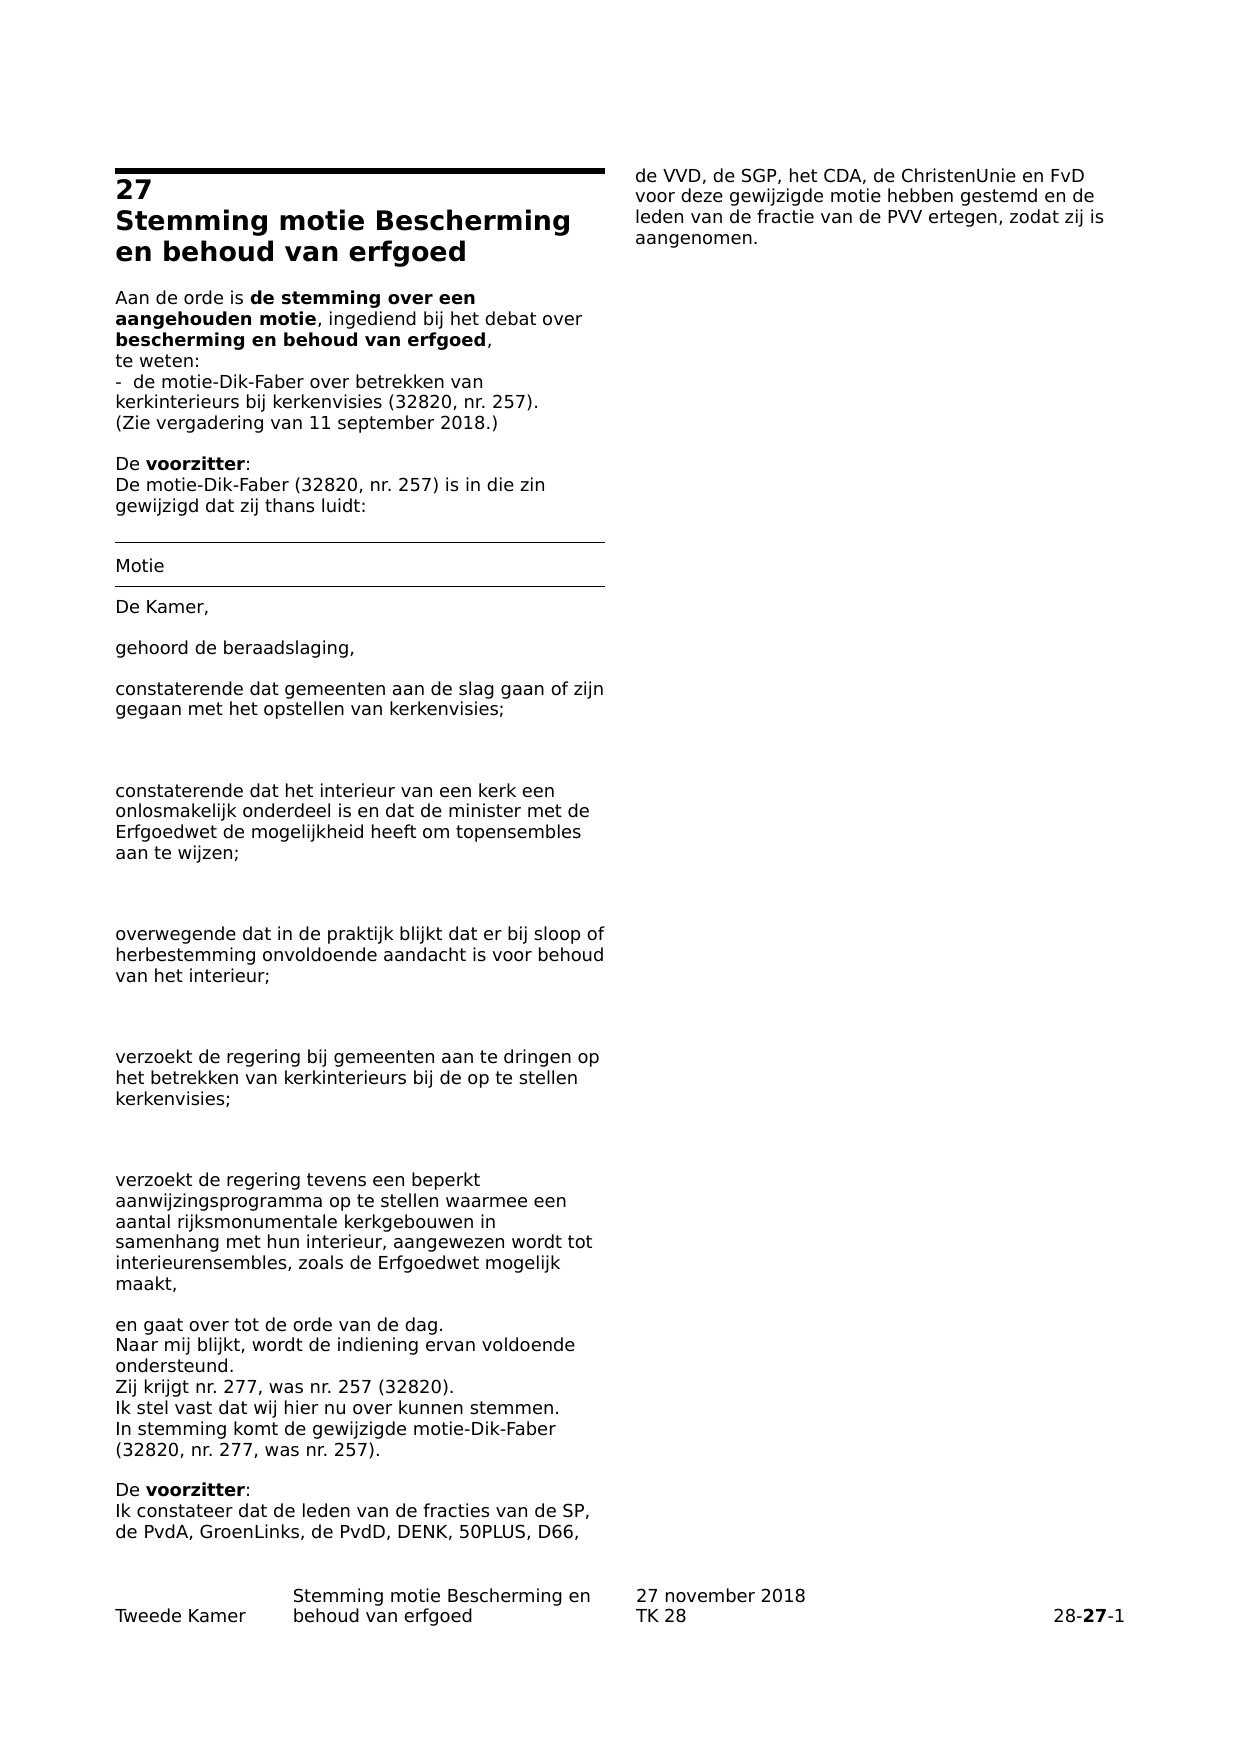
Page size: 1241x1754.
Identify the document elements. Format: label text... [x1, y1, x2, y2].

text De Kamer, [115, 597, 605, 618]
text Ik constateer dat de leden van de fracties van de SP, de PvdA, GroenLinks, de PvdD, DENK, 50PLUS, D66, [115, 1501, 605, 1543]
text en gaat over tot de orde van de dag. [115, 1314, 605, 1335]
text constaterende dat het interieur van een kerk een onlosmakelijk onderdeel is en dat de minister met de Erfgoedwet de mogelijkheid heeft om topensembles aan te wijzen; [115, 781, 605, 863]
text overwegende dat in de praktijk blijkt dat er bij sloop of herbestemming onvoldoende aandacht is voor behoud van het interieur; [115, 924, 605, 986]
text Naar mij blijkt, wordt de indiening ervan voldoende ondersteund. [115, 1335, 605, 1377]
title 27 Stemming motie Bescherming en behoud van erfgoed [115, 174, 605, 268]
text verzoekt de regering bij gemeenten aan te dringen op het betrekken van kerkinterieurs bij de op te stellen kerkenvisies; [115, 1047, 605, 1109]
text (Zie vergadering van 11 september 2018.) [115, 413, 605, 434]
text te weten: [115, 351, 605, 371]
text Motie [115, 556, 605, 577]
list de motie-Dik-Faber over betrekken van kerkinterieurs bij kerkenvisies (32820, nr. 257). [115, 371, 605, 413]
text de VVD, de SGP, het CDA, de ChristenUnie en FvD voor deze gewijzigde motie hebben gestemd en de leden van de fractie van de PVV ertegen, zodat zij is aangenomen. [635, 165, 1125, 249]
text De voorzitter: [115, 1480, 605, 1501]
text In stemming komt de gewijzigde motie-Dik-Faber (32820, nr. 277, was nr. 257). [115, 1418, 605, 1460]
text verzoekt de regering tevens een beperkt aanwijzingsprogramma op te stellen waarmee een aantal rijksmonumentale kerkgebouwen in samenhang met hun interieur, aangewezen wordt tot interieurensembles, zoals de Erfgoedwet mogelijk maakt, [115, 1170, 605, 1294]
text Zij krijgt nr. 277, was nr. 257 (32820). [115, 1377, 605, 1398]
text De voorzitter: [115, 454, 605, 475]
text gehoord de beraadslaging, [115, 638, 605, 658]
text constaterende dat gemeenten aan de slag gaan of zijn gegaan met het opstellen van kerkenvisies; [115, 678, 605, 720]
text De motie-Dik-Faber (32820, nr. 257) is in die zin gewijzigd dat zij thans luidt: [115, 475, 605, 516]
text Aan de orde is de stemming over een aangehouden motie, ingediend bij het debat over bescherming en behoud van erfgoed, [115, 288, 605, 351]
text Ik stel vast dat wij hier nu over kunnen stemmen. [115, 1398, 605, 1418]
